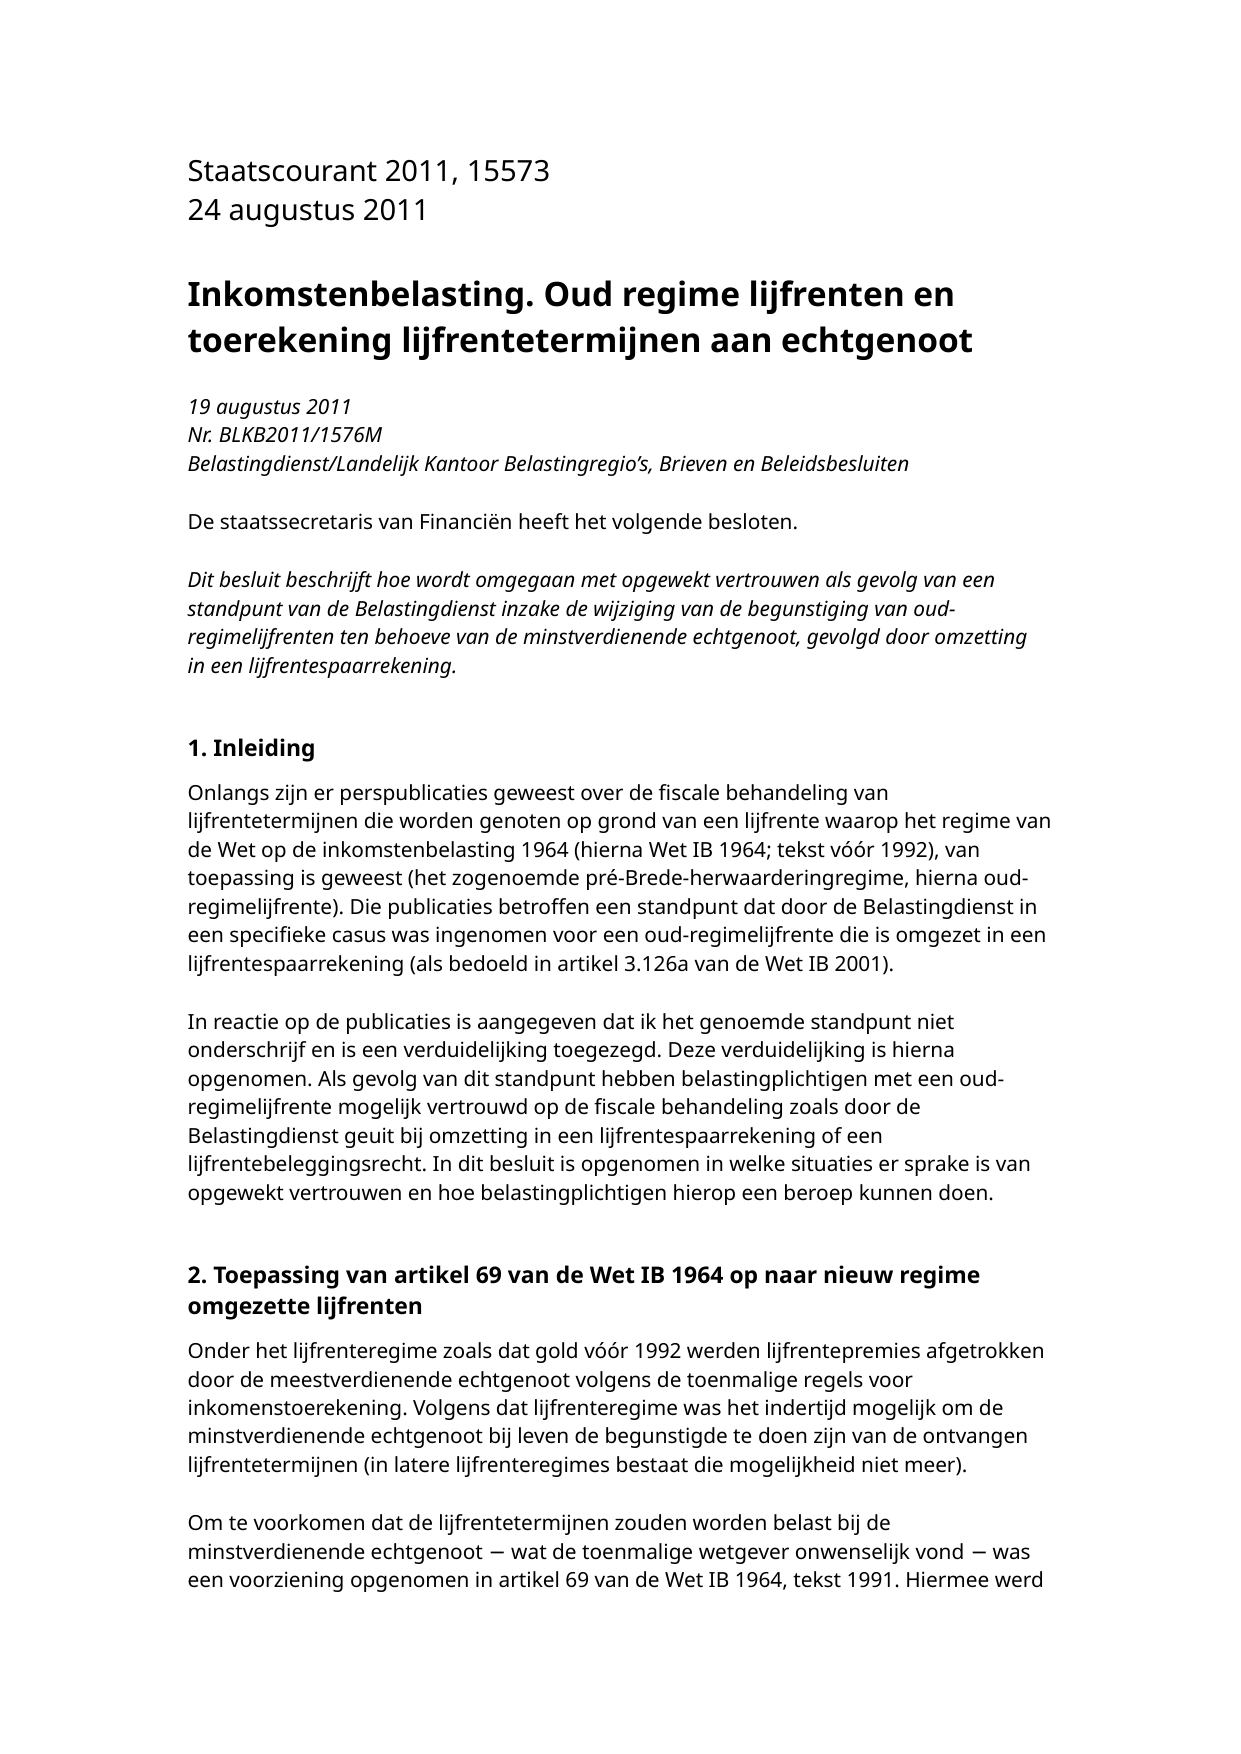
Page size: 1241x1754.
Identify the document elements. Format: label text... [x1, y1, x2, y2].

subtitle Inkomstenbelasting. Oud regime lijfrenten en toerekening lijfrentetermijnen aan echtgenoot [187, 271, 1053, 362]
text Nr. BLKB2011/1576M [187, 420, 1053, 449]
text De staatssecretaris van Financiën heeft het volgende besloten. [187, 507, 1053, 536]
text In reactie op de publicaties is aangegeven dat ik het genoemde standpunt niet onderschrijf en is een verduidelijking toegezegd. Deze verduidelijking is hierna opgenomen. Als gevolg van dit standpunt hebben belastingplichtigen met een oud-regimelijfrente mogelijk vertrouwd op de fiscale behandeling zoals door de Belastingdienst geuit bij omzetting in een lijfrentespaarrekening of een lijfrentebeleggingsrecht. In dit besluit is opgenomen in welke situaties er sprake is van opgewekt vertrouwen en hoe belastingplichtigen hierop een beroep kunnen doen. [187, 1007, 1053, 1206]
text 24 augustus 2011 [187, 190, 1053, 229]
text 19 augustus 2011 [187, 392, 1053, 420]
text Onder het lijfrenteregime zoals dat gold vóór 1992 werden lijfrentepremies afgetrokken door de meestverdienende echtgenoot volgens de toenmalige regels voor inkomenstoerekening. Volgens dat lijfrenteregime was het indertijd mogelijk om de minstverdienende echtgenoot bij leven de begunstigde te doen zijn van de ontvangen lijfrentetermijnen (in latere lijfrenteregimes bestaat die mogelijkheid niet meer). [187, 1336, 1053, 1478]
text Onlangs zijn er perspublicaties geweest over de fiscale behandeling van lijfrentetermijnen die worden genoten op grond van een lijfrente waarop het regime van de Wet op de inkomstenbelasting 1964 (hierna Wet IB 1964; tekst vóór 1992), van toepassing is geweest (het zogenoemde pré-Brede-herwaarderingregime, hierna oud-regimelijfrente). Die publicaties betroffen een standpunt dat door de Belastingdienst in een specifieke casus was ingenomen voor een oud-regimelijfrente die is omgezet in een lijfrentespaarrekening (als bedoeld in artikel 3.126a van de Wet IB 2001). [187, 778, 1053, 977]
text Dit besluit beschrijft hoe wordt omgegaan met opgewekt vertrouwen als gevolg van een standpunt van de Belastingdienst inzake de wijziging van de begunstiging van oud-regimelijfrenten ten behoeve van de minstverdienende echtgenoot, gevolgd door omzetting in een lijfrentespaarrekening. [187, 566, 1053, 679]
text Om te voorkomen dat de lijfrentetermijnen zouden worden belast bij de minstverdienende echtgenoot − wat de toenmalige wetgever onwenselijk vond − was een voorziening opgenomen in artikel 69 van de Wet IB 1964, tekst 1991. Hiermee werd [187, 1508, 1053, 1594]
text Belastingdienst/Landelijk Kantoor Belastingregio’s, Brieven en Beleidsbesluiten [187, 449, 1053, 477]
subtitle 1. Inleiding [187, 732, 1053, 763]
subtitle 2. Toepassing van artikel 69 van de Wet IB 1964 op naar nieuw regime omgezette lijfrenten [187, 1259, 1053, 1321]
text Staatscourant 2011, 15573 [187, 150, 1053, 190]
